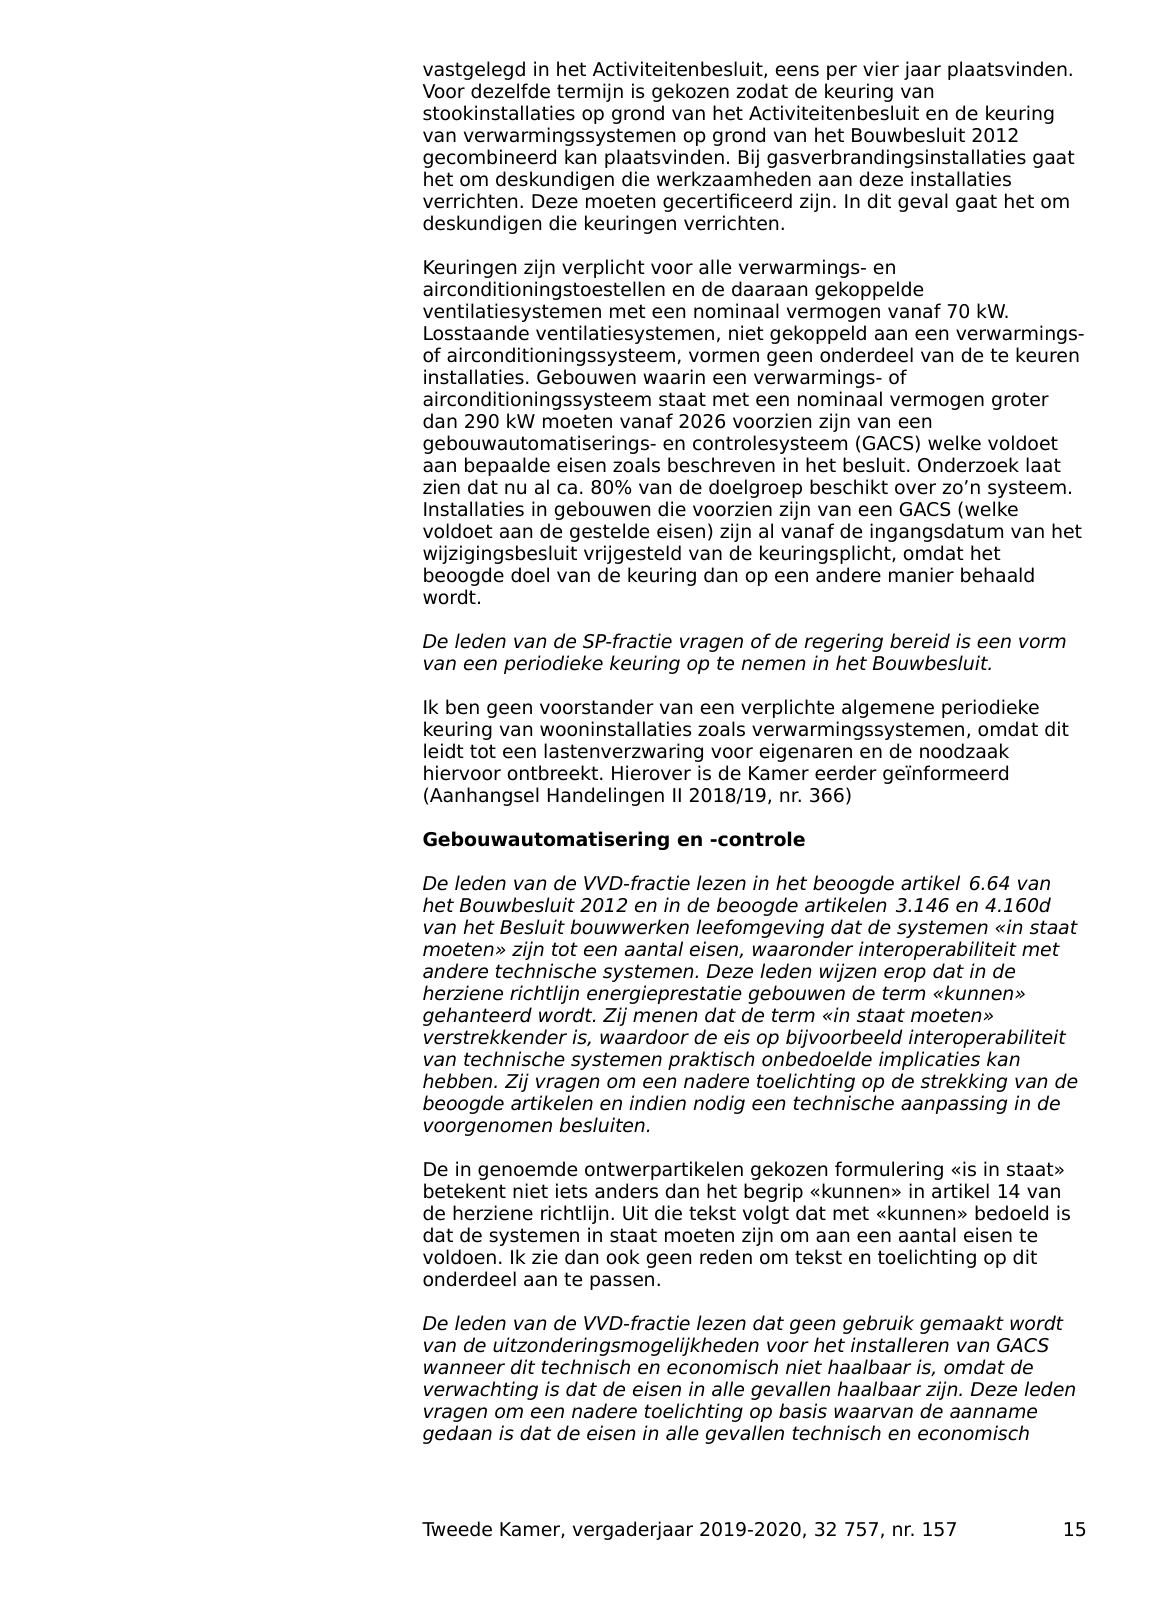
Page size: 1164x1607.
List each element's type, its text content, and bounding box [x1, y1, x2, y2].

text De leden van de SP-fractie vragen of de regering bereid is een vorm van een periodieke keuring op te nemen in het Bouwbesluit. [422, 631, 1087, 675]
text Ik ben geen voorstander van een verplichte algemene periodieke keuring van wooninstallaties zoals verwarmingssystemen, omdat dit leidt tot een lastenverzwaring voor eigenaren en de noodzaak hiervoor ontbreekt. Hierover is de Kamer eerder geïnformeerd (Aanhangsel Handelingen II 2018/19, nr. 366) [422, 697, 1087, 807]
text vastgelegd in het Activiteitenbesluit, eens per vier jaar plaatsvinden. Voor dezelfde termijn is gekozen zodat de keuring van stookinstallaties op grond van het Activiteitenbesluit en de keuring van verwarmingssystemen op grond van het Bouwbesluit 2012 gecombineerd kan plaatsvinden. Bij gasverbrandingsinstallaties gaat het om deskundigen die werkzaamheden aan deze installaties verrichten. Deze moeten gecertificeerd zijn. In dit geval gaat het om deskundigen die keuringen verrichten. [422, 59, 1087, 235]
text De leden van de VVD-fractie lezen dat geen gebruik gemaakt wordt van de uitzonderingsmogelijkheden voor het installeren van GACS wanneer dit technisch en economisch niet haalbaar is, omdat de verwachting is dat de eisen in alle gevallen haalbaar zijn. Deze leden vragen om een nadere toelichting op basis waarvan de aanname gedaan is dat de eisen in alle gevallen technisch en economisch [422, 1313, 1087, 1445]
subtitle Gebouwautomatisering en -controle [422, 829, 1087, 851]
text Keuringen zijn verplicht voor alle verwarmings- en airconditioningstoestellen en de daaraan gekoppelde ventilatiesystemen met een nominaal vermogen vanaf 70 kW. Losstaande ventilatiesystemen, niet gekoppeld aan een verwarmings- of airconditioningssysteem, vormen geen onderdeel van de te keuren installaties. Gebouwen waarin een verwarmings- of airconditioningssysteem staat met een nominaal vermogen groter dan 290 kW moeten vanaf 2026 voorzien zijn van een gebouwautomatiserings- en controlesysteem (GACS) welke voldoet aan bepaalde eisen zoals beschreven in het besluit. Onderzoek laat zien dat nu al ca. 80% van de doelgroep beschikt over zo’n systeem. Installaties in gebouwen die voorzien zijn van een GACS (welke voldoet aan de gestelde eisen) zijn al vanaf de ingangsdatum van het wijzigingsbesluit vrijgesteld van de keuringsplicht, omdat het beoogde doel van de keuring dan op een andere manier behaald wordt. [422, 257, 1087, 609]
text De leden van de VVD-fractie lezen in het beoogde artikel 6.64 van het Bouwbesluit 2012 en in de beoogde artikelen 3.146 en 4.160d van het Besluit bouwwerken leefomgeving dat de systemen «in staat moeten» zijn tot een aantal eisen, waaronder interoperabiliteit met andere technische systemen. Deze leden wijzen erop dat in de herziene richtlijn energieprestatie gebouwen de term «kunnen» gehanteerd wordt. Zij menen dat de term «in staat moeten» verstrekkender is, waardoor de eis op bijvoorbeeld interoperabiliteit van technische systemen praktisch onbedoelde implicaties kan hebben. Zij vragen om een nadere toelichting op de strekking van de beoogde artikelen en indien nodig een technische aanpassing in de voorgenomen besluiten. [422, 873, 1087, 1137]
text De in genoemde ontwerpartikelen gekozen formulering «is in staat» betekent niet iets anders dan het begrip «kunnen» in artikel 14 van de herziene richtlijn. Uit die tekst volgt dat met «kunnen» bedoeld is dat de systemen in staat moeten zijn om aan een aantal eisen te voldoen. Ik zie dan ook geen reden om tekst en toelichting op dit onderdeel aan te passen. [422, 1159, 1087, 1291]
